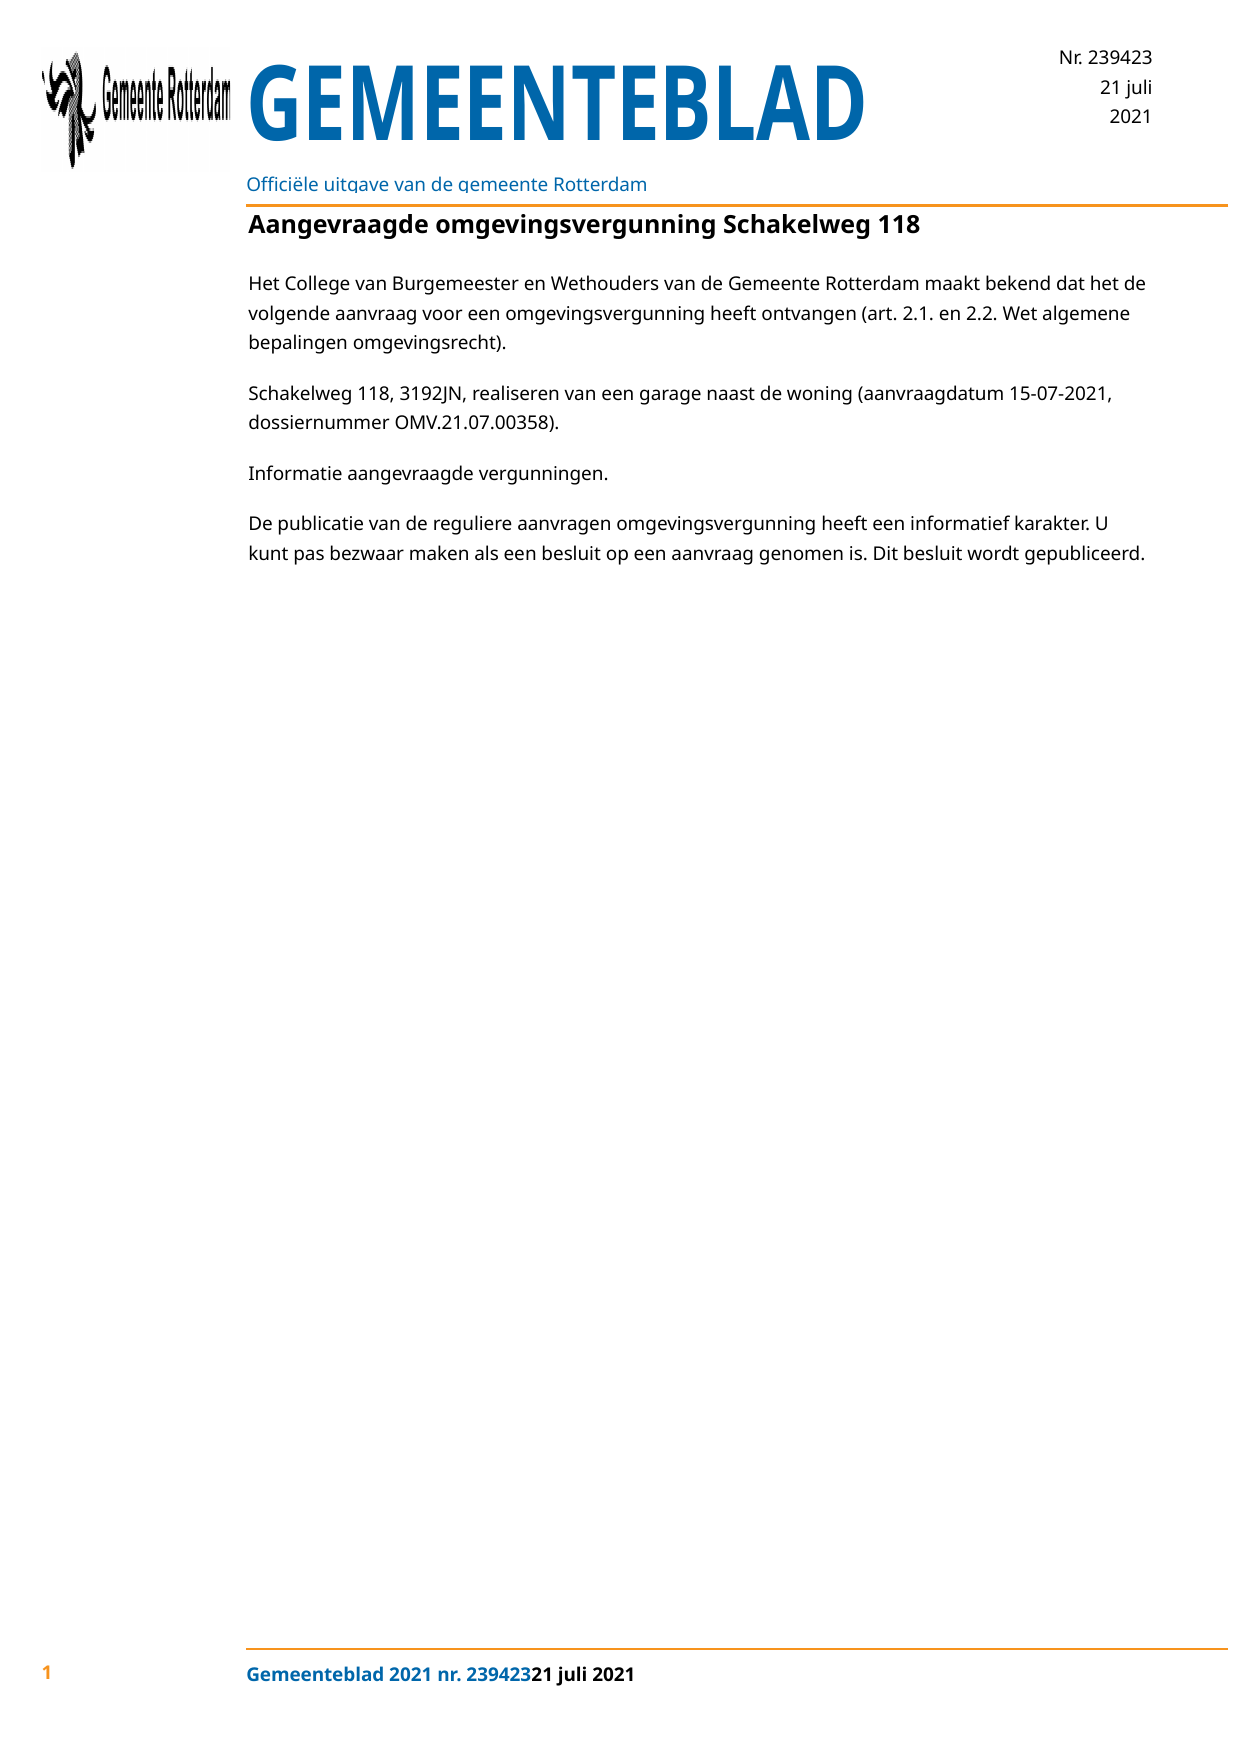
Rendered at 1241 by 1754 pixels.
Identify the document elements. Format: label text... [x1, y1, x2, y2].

text Aangevraagde omgevingsvergunning Schakelweg 118 [248, 207, 1152, 241]
text De publicatie van de reguliere aanvragen omgevingsvergunning heeft een informatief karakter. U kunt pas bezwaar maken als een besluit op een aanvraag genomen is. Dit besluit wordt gepubliceerd. [248, 510, 1152, 566]
text Schakelweg 118, 3192JN, realiseren van een garage naast de woning (aanvraagdatum 15-07-2021, dossiernummer OMV.21.07.00358). [248, 380, 1152, 435]
picture [41, 47, 231, 172]
text Informatie aangevraagde vergunningen. [248, 460, 1152, 486]
text Het College van Burgemeester en Wethouders van de Gemeente Rotterdam maakt bekend dat het de volgende aanvraag voor een omgevingsvergunning heeft ontvangen (art. 2.1. en 2.2. Wet algemene bepalingen omgevingsrecht). [248, 270, 1152, 355]
